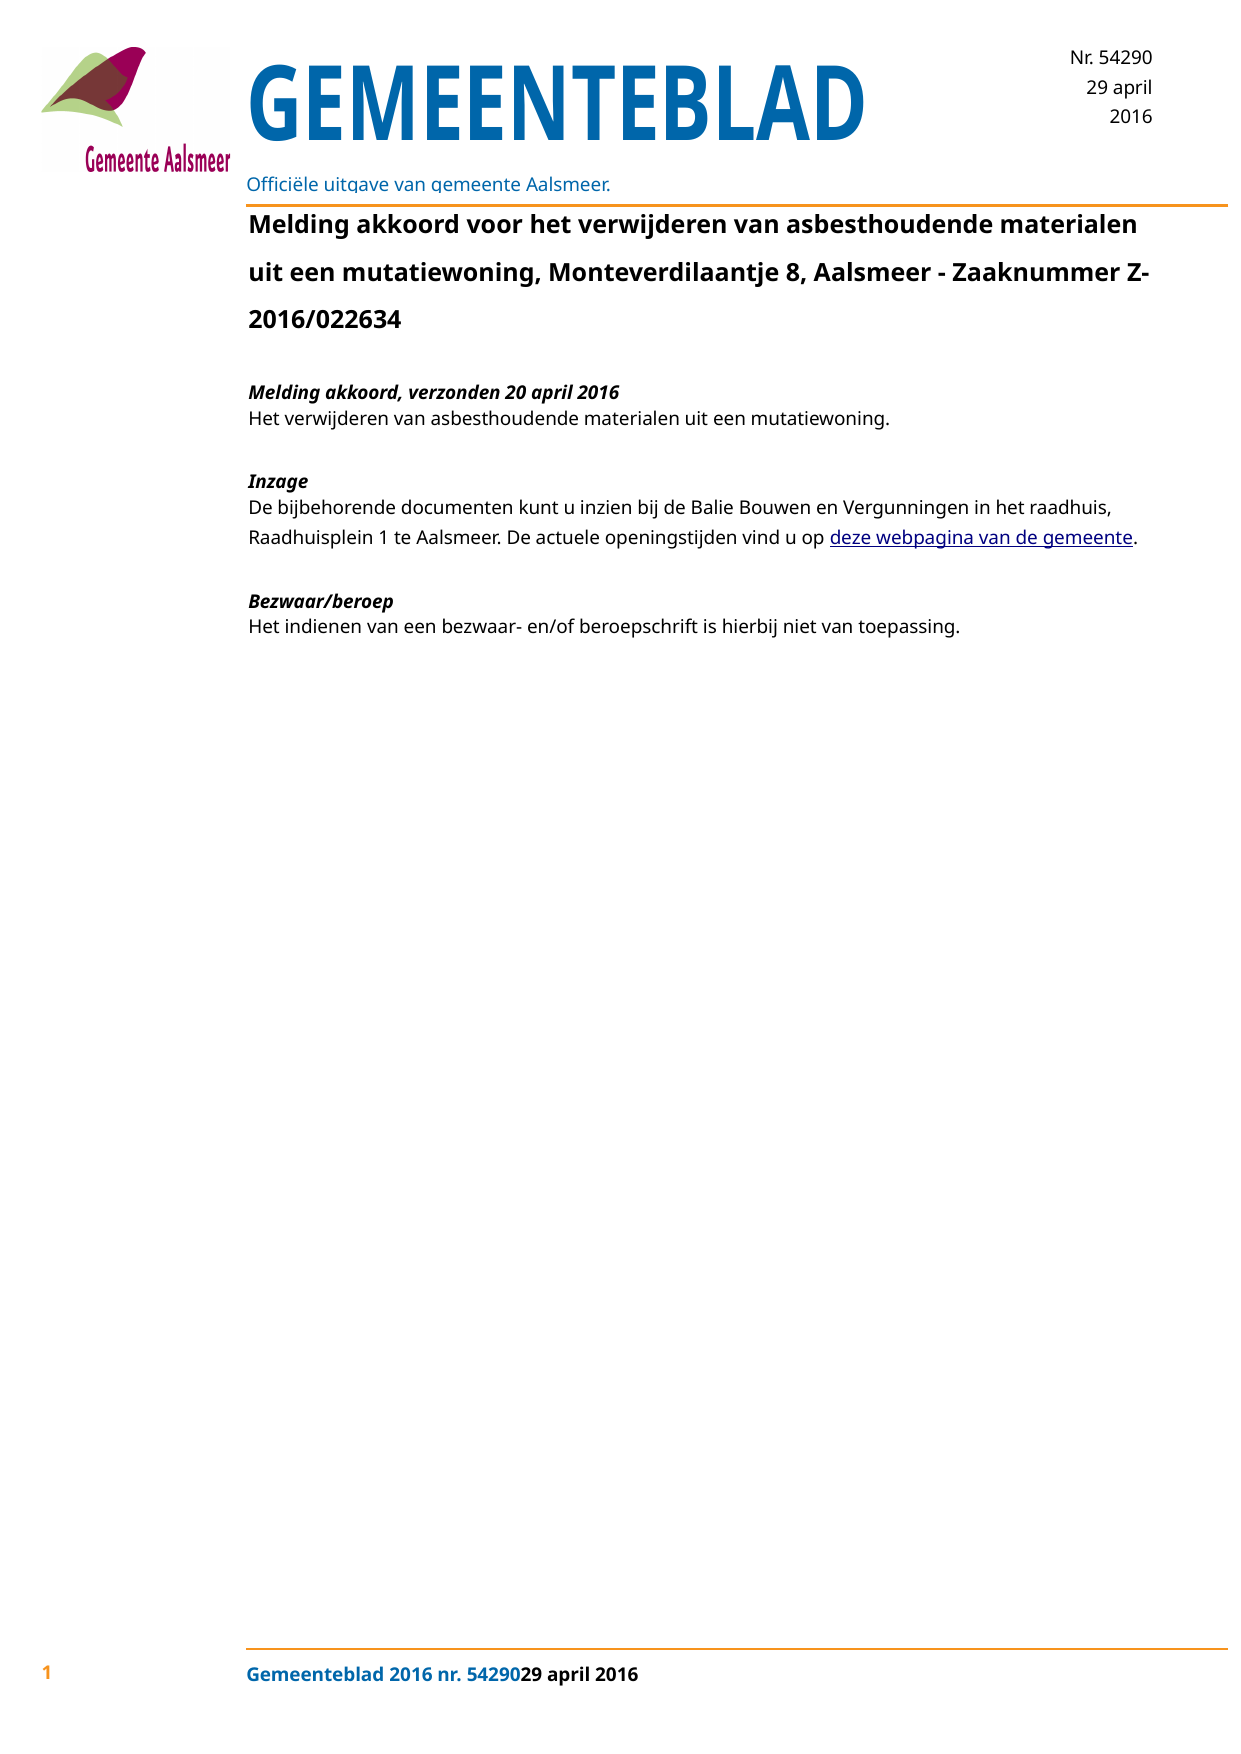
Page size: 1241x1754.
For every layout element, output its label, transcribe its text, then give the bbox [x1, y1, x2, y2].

text Het indienen van een bezwaar- en/of beroepschrift is hierbij niet van toepassing. [248, 614, 1152, 639]
text Bezwaar/beroep [248, 588, 1152, 614]
text De bijbehorende documenten kunt u inzien bij de Balie Bouwen en Vergunningen in het raadhuis, Raadhuisplein 1 te Aalsmeer. De actuele openingstijden vind u op deze webpagina van de gemeente. [248, 494, 1152, 550]
text Het verwijderen van asbesthoudende materialen uit een mutatiewoning. [248, 405, 1152, 431]
picture [41, 47, 231, 172]
text Inzage [248, 469, 1152, 494]
text Melding akkoord voor het verwijderen van asbesthoudende materialen uit een mutatiewoning, Monteverdilaantje 8, Aalsmeer - Zaaknummer Z-2016/022634 [248, 207, 1152, 336]
text Melding akkoord, verzonden 20 april 2016 [248, 379, 1152, 405]
